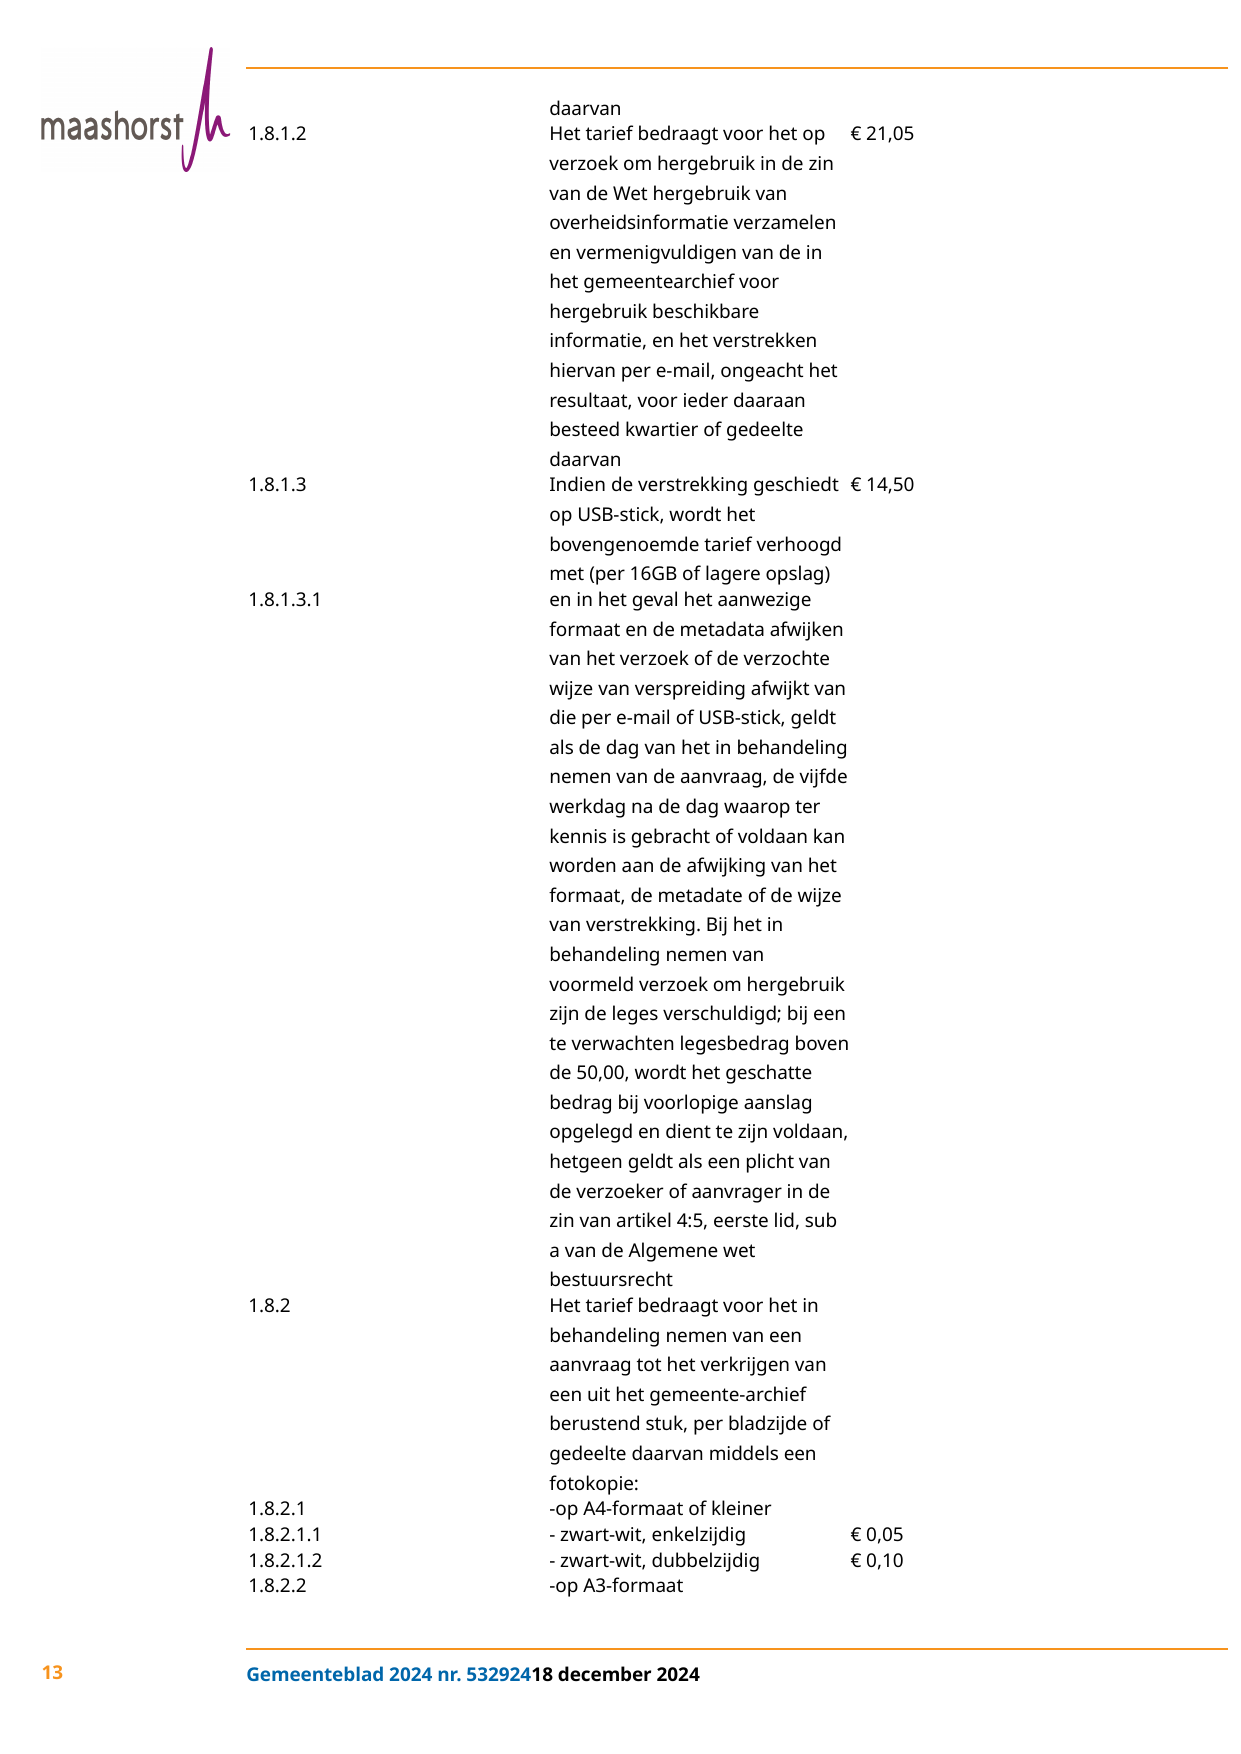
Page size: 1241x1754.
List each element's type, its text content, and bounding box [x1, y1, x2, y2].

table_cell [850, 95, 1152, 121]
table_cell 1.8.1.2 [248, 121, 549, 472]
table_cell [248, 95, 549, 121]
table_cell - zwart-wit, dubbelzijdig [549, 1547, 850, 1573]
table_cell [850, 1573, 1152, 1598]
table_cell € 0,05 [850, 1521, 1152, 1547]
table_cell 1.8.2 [248, 1292, 549, 1496]
table_cell 1.8.1.3.1 [248, 586, 549, 1292]
table_cell [850, 586, 1152, 1292]
table_cell € 0,10 [850, 1547, 1152, 1573]
picture [41, 47, 231, 172]
table_cell 1.8.2.1.2 [248, 1547, 549, 1573]
table_cell Het tarief bedraagt voor het in behandeling nemen van een aanvraag tot het verkrijgen van een uit het gemeente-archief berustend stuk, per bladzijde of gedeelte daarvan middels een fotokopie: [549, 1292, 850, 1496]
table_cell € 21,05 [850, 121, 1152, 472]
table_cell en in het geval het aanwezige formaat en de metadata afwijken van het verzoek of de verzochte wijze van verspreiding afwijkt van die per e-mail of USB-stick, geldt als de dag van het in behandeling nemen van de aanvraag, de vijfde werkdag na de dag waarop ter kennis is gebracht of voldaan kan worden aan de afwijking van het formaat, de metadate of de wijze van verstrekking. Bij het in behandeling nemen van voormeld verzoek om hergebruik zijn de leges verschuldigd; bij een te verwachten legesbedrag boven de 50,00, wordt het geschatte bedrag bij voorlopige aanslag opgelegd en dient te zijn voldaan, hetgeen geldt als een plicht van de verzoeker of aanvrager in de zin van artikel 4:5, eerste lid, sub a van de Algemene wet bestuursrecht [549, 586, 850, 1292]
table_cell [850, 1292, 1152, 1496]
table_cell - zwart-wit, enkelzijdig [549, 1521, 850, 1547]
table_cell 1.8.2.1.1 [248, 1521, 549, 1547]
table_cell [850, 1496, 1152, 1521]
table_cell 1.8.2.1 [248, 1496, 549, 1521]
table_cell 1.8.2.2 [248, 1573, 549, 1598]
table_cell -op A4-formaat of kleiner [549, 1496, 850, 1521]
table_cell daarvan [549, 95, 850, 121]
table_cell 1.8.1.3 [248, 472, 549, 586]
table_cell Het tarief bedraagt voor het op verzoek om hergebruik in de zin van de Wet hergebruik van overheidsinformatie verzamelen en vermenigvuldigen van de in het gemeentearchief voor hergebruik beschikbare informatie, en het verstrekken hiervan per e-mail, ongeacht het resultaat, voor ieder daaraan besteed kwartier of gedeelte daarvan [549, 121, 850, 472]
table_cell Indien de verstrekking geschiedt op USB-stick, wordt het bovengenoemde tarief verhoogd met (per 16GB of lagere opslag) [549, 472, 850, 586]
table_cell -op A3-formaat [549, 1573, 850, 1598]
table_cell € 14,50 [850, 472, 1152, 586]
